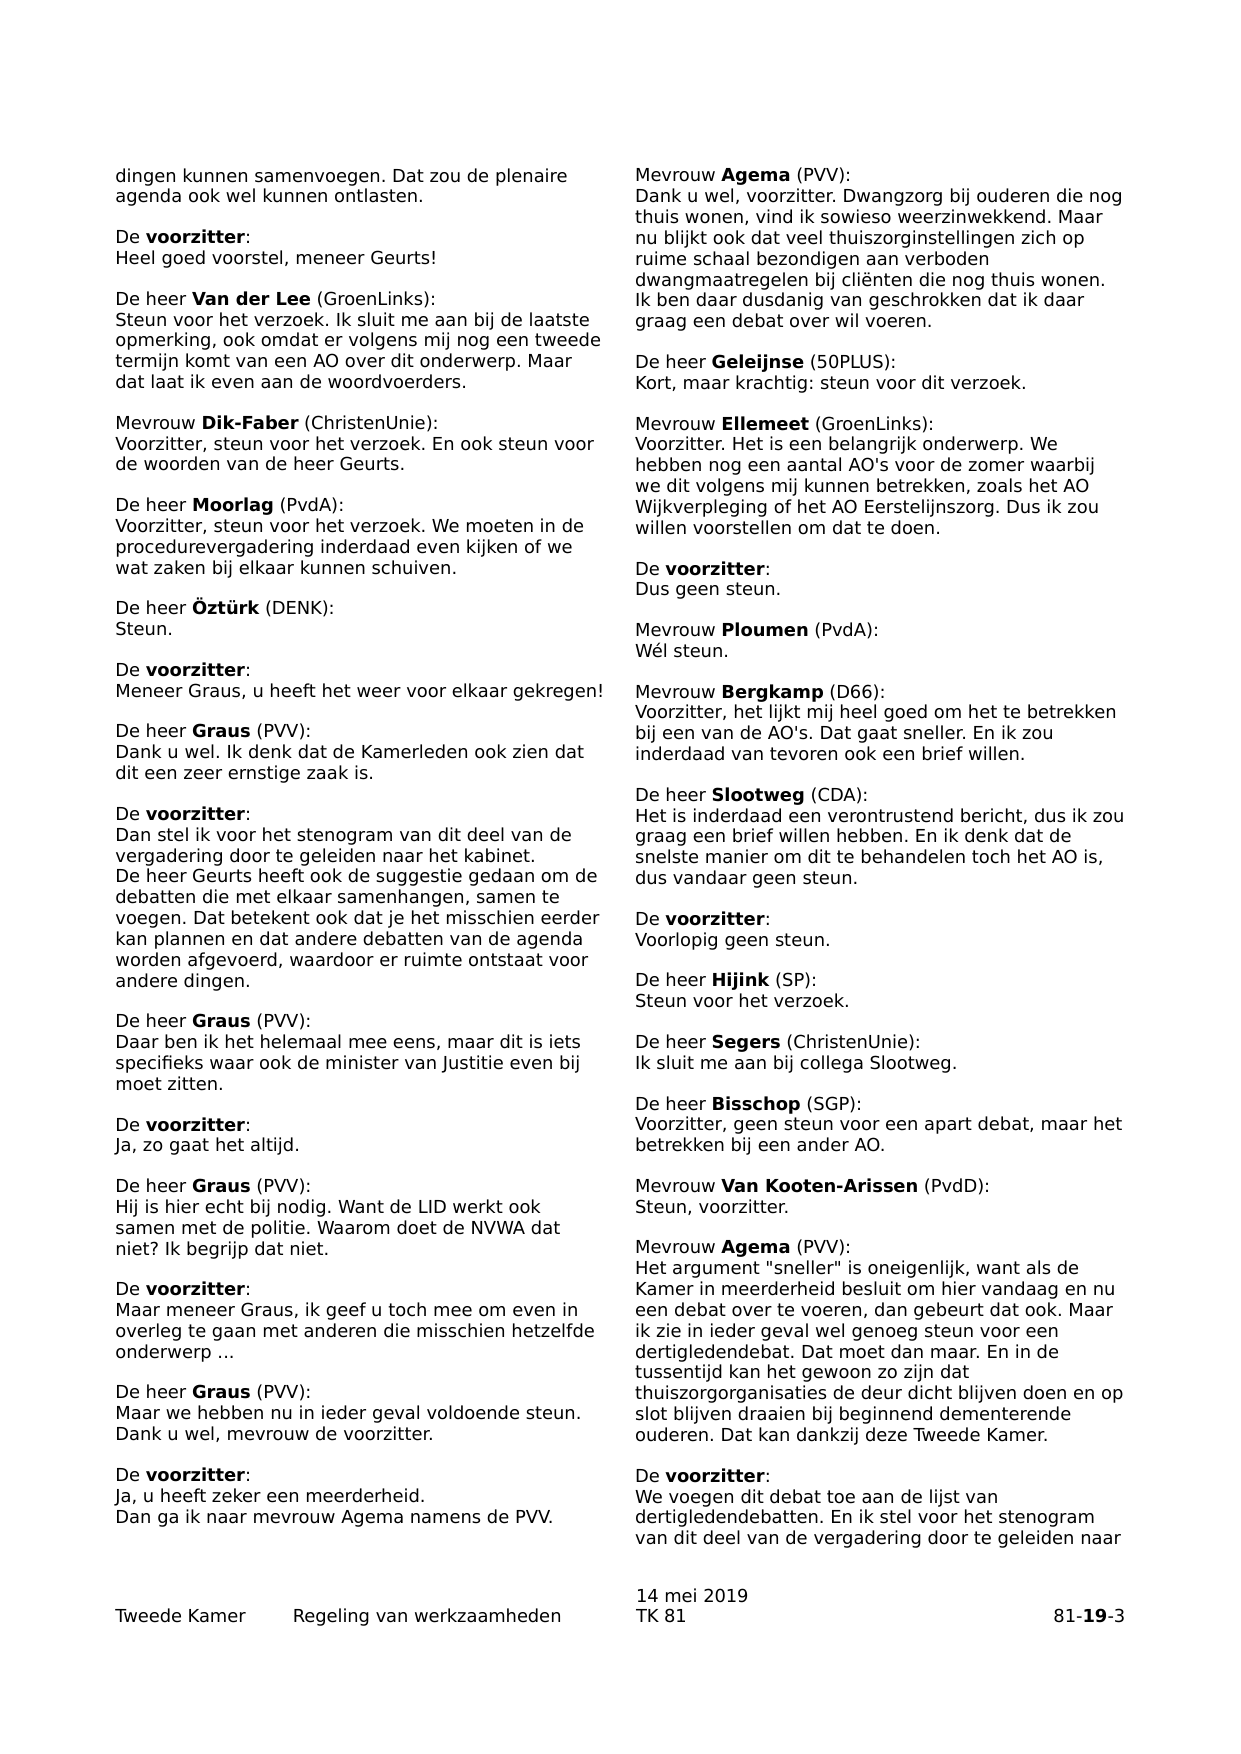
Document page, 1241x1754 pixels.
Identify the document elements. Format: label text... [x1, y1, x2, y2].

text De heer Hijink (SP): [635, 970, 1125, 991]
text Steun, voorzitter. [635, 1197, 1125, 1217]
text De heer Graus (PVV): [115, 721, 605, 742]
text Mevrouw Agema (PVV): [635, 1237, 1125, 1258]
text Steun voor het verzoek. [635, 991, 1125, 1012]
text De heer Geleijnse (50PLUS): [635, 352, 1125, 373]
text dingen kunnen samenvoegen. Dat zou de plenaire agenda ook wel kunnen ontlasten. [115, 165, 605, 207]
text We voegen dit debat toe aan de lijst van dertigledendebatten. En ik stel voor het stenogram van dit deel van de vergadering door te geleiden naar [635, 1486, 1125, 1549]
text De voorzitter: [115, 227, 605, 248]
text De voorzitter: [115, 1114, 605, 1135]
text De voorzitter: [635, 909, 1125, 929]
text De heer Van der Lee (GroenLinks): [115, 288, 605, 309]
text De voorzitter: [115, 660, 605, 681]
text De voorzitter: [115, 1279, 605, 1300]
text De heer Öztürk (DENK): [115, 598, 605, 619]
text De voorzitter: [115, 804, 605, 824]
text Ja, zo gaat het altijd. [115, 1135, 605, 1156]
text De heer Graus (PVV): [115, 1176, 605, 1197]
text Ja, u heeft zeker een meerderheid. [115, 1486, 605, 1506]
text Dus geen steun. [635, 579, 1125, 600]
text De voorzitter: [115, 1465, 605, 1486]
text Voorlopig geen steun. [635, 929, 1125, 950]
text Het argument "sneller" is oneigenlijk, want als de Kamer in meerderheid besluit om hier vandaag en nu een debat over te voeren, dan gebeurt dat ook. Maar ik zie in ieder geval wel genoeg steun voor een dertigledendebat. Dat moet dan maar. En in de tussentijd kan het gewoon zo zijn dat thuiszorgorganisaties de deur dicht blijven doen en op slot blijven draaien bij beginnend dementerende ouderen. Dat kan dankzij deze Tweede Kamer. [635, 1258, 1125, 1446]
text Voorzitter, steun voor het verzoek. We moeten in de procedurevergadering inderdaad even kijken of we wat zaken bij elkaar kunnen schuiven. [115, 516, 605, 578]
text Heel goed voorstel, meneer Geurts! [115, 248, 605, 268]
text Dan ga ik naar mevrouw Agema namens de PVV. [115, 1506, 605, 1527]
text De heer Segers (ChristenUnie): [635, 1032, 1125, 1053]
text De heer Graus (PVV): [115, 1011, 605, 1032]
text Kort, maar krachtig: steun voor dit verzoek. [635, 373, 1125, 393]
text Mevrouw Bergkamp (D66): [635, 681, 1125, 702]
text Daar ben ik het helemaal mee eens, maar dit is iets specifieks waar ook de minister van Justitie even bij moet zitten. [115, 1032, 605, 1094]
text Dan stel ik voor het stenogram van dit deel van de vergadering door te geleiden naar het kabinet. [115, 824, 605, 866]
text Mevrouw Dik-Faber (ChristenUnie): [115, 413, 605, 433]
text Mevrouw Van Kooten-Arissen (PvdD): [635, 1176, 1125, 1197]
text De heer Slootweg (CDA): [635, 785, 1125, 805]
text De voorzitter: [635, 1466, 1125, 1486]
text Wél steun. [635, 641, 1125, 661]
text Meneer Graus, u heeft het weer voor elkaar gekregen! [115, 681, 605, 701]
text Voorzitter. Het is een belangrijk onderwerp. We hebben nog een aantal AO's voor de zomer waarbij we dit volgens mij kunnen betrekken, zoals het AO Wijkverpleging of het AO Eerstelijnszorg. Dus ik zou willen voorstellen om dat te doen. [635, 434, 1125, 538]
text De voorzitter: [635, 558, 1125, 579]
text Mevrouw Ploumen (PvdA): [635, 620, 1125, 641]
text De heer Moorlag (PvdA): [115, 495, 605, 516]
text Dank u wel. Ik denk dat de Kamerleden ook zien dat dit een zeer ernstige zaak is. [115, 742, 605, 784]
text Hij is hier echt bij nodig. Want de LID werkt ook samen met de politie. Waarom doet de NVWA dat niet? Ik begrijp dat niet. [115, 1197, 605, 1259]
text De heer Geurts heeft ook de suggestie gedaan om de debatten die met elkaar samenhangen, samen te voegen. Dat betekent ook dat je het misschien eerder kan plannen en dat andere debatten van de agenda worden afgevoerd, waardoor er ruimte ontstaat voor andere dingen. [115, 866, 605, 991]
text De heer Graus (PVV): [115, 1382, 605, 1403]
text Dank u wel, voorzitter. Dwangzorg bij ouderen die nog thuis wonen, vind ik sowieso weerzinwekkend. Maar nu blijkt ook dat veel thuiszorginstellingen zich op ruime schaal bezondigen aan verboden dwangmaatregelen bij cliënten die nog thuis wonen. Ik ben daar dusdanig van geschrokken dat ik daar graag een debat over wil voeren. [635, 186, 1125, 332]
text Steun. [115, 619, 605, 640]
text Maar meneer Graus, ik geef u toch mee om even in overleg te gaan met anderen die misschien hetzelfde onderwerp ... [115, 1300, 605, 1362]
text Voorzitter, steun voor het verzoek. En ook steun voor de woorden van de heer Geurts. [115, 433, 605, 475]
text Mevrouw Agema (PVV): [635, 165, 1125, 186]
text Voorzitter, geen steun voor een apart debat, maar het betrekken bij een ander AO. [635, 1114, 1125, 1156]
text De heer Bisschop (SGP): [635, 1093, 1125, 1114]
text Mevrouw Ellemeet (GroenLinks): [635, 413, 1125, 434]
text Maar we hebben nu in ieder geval voldoende steun. Dank u wel, mevrouw de voorzitter. [115, 1403, 605, 1445]
text Ik sluit me aan bij collega Slootweg. [635, 1053, 1125, 1073]
text Het is inderdaad een verontrustend bericht, dus ik zou graag een brief willen hebben. En ik denk dat de snelste manier om dit te behandelen toch het AO is, dus vandaar geen steun. [635, 805, 1125, 889]
text Voorzitter, het lijkt mij heel goed om het te betrekken bij een van de AO's. Dat gaat sneller. En ik zou inderdaad van tevoren ook een brief willen. [635, 702, 1125, 765]
text Steun voor het verzoek. Ik sluit me aan bij de laatste opmerking, ook omdat er volgens mij nog een tweede termijn komt van een AO over dit onderwerp. Maar dat laat ik even aan de woordvoerders. [115, 309, 605, 393]
